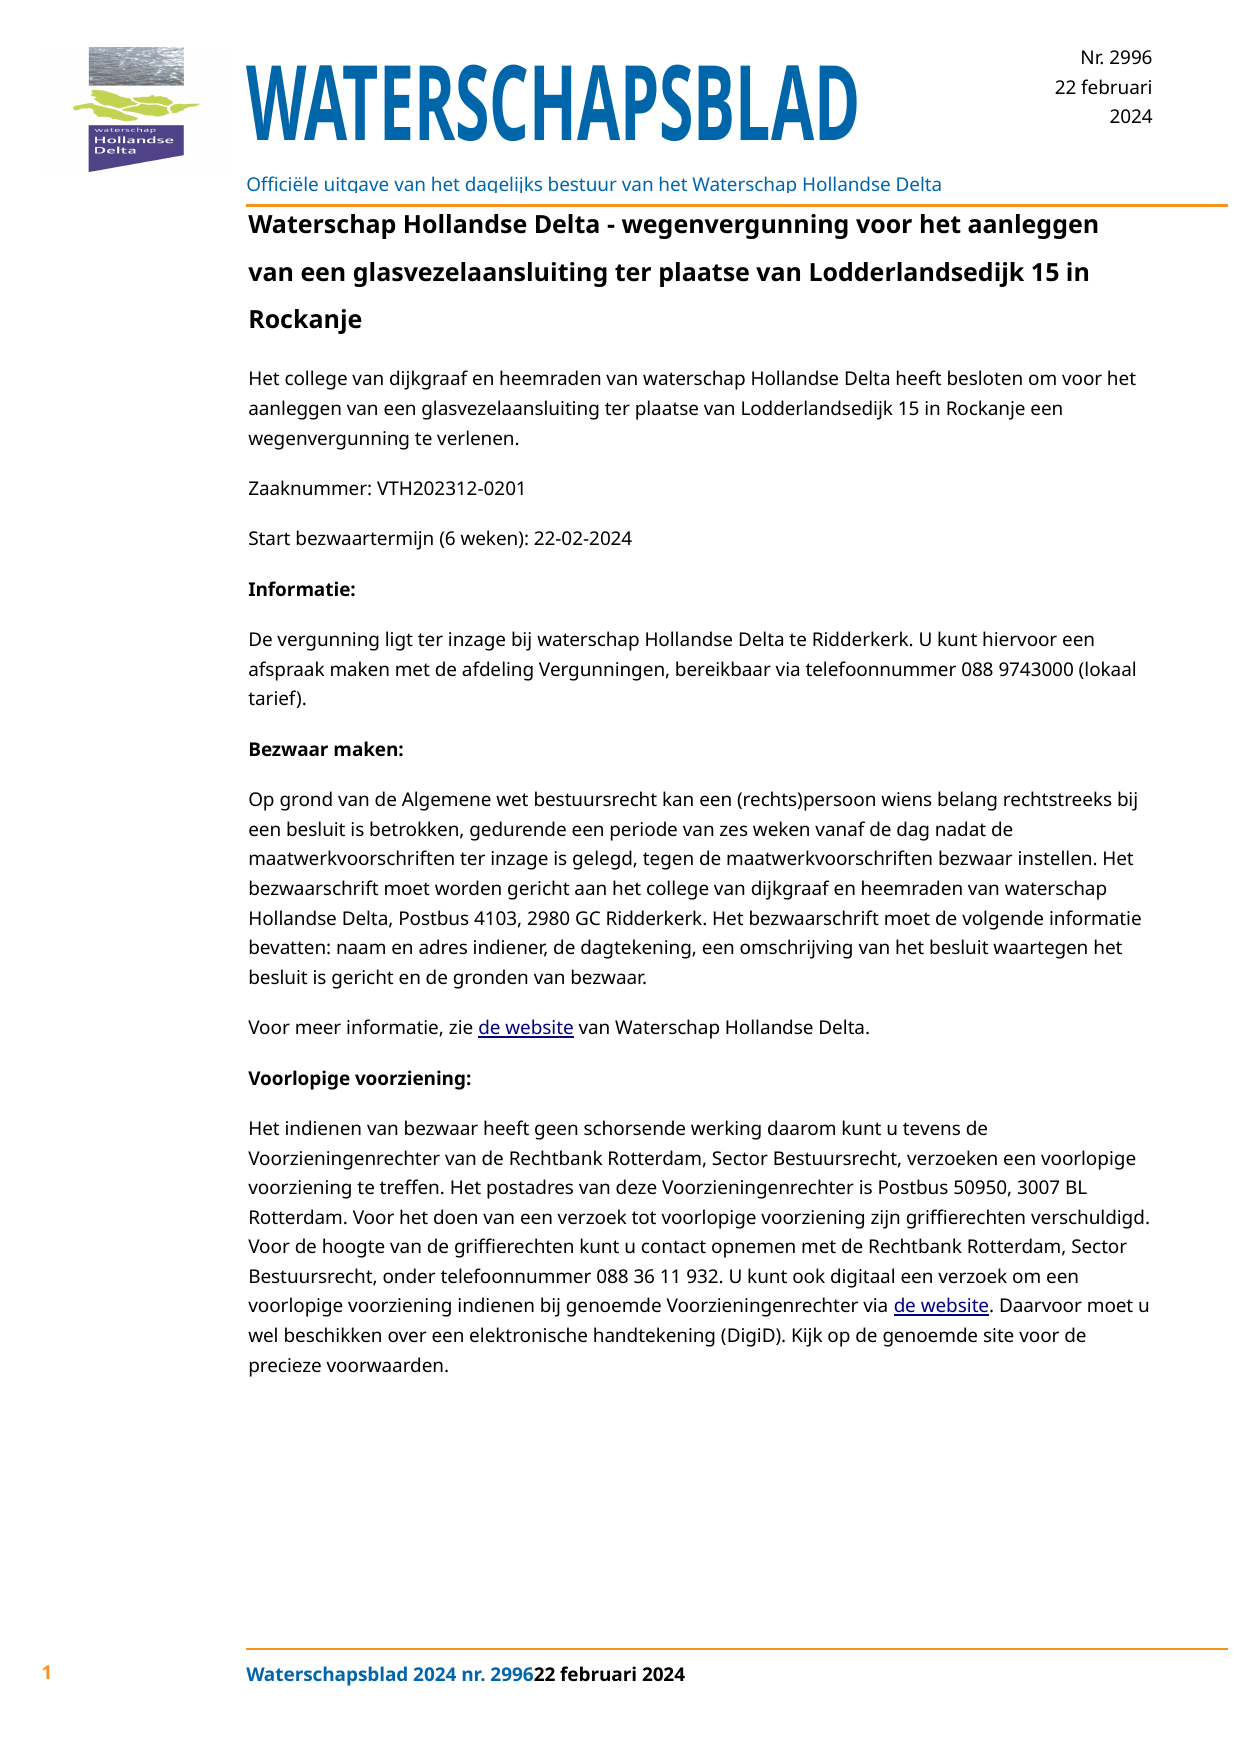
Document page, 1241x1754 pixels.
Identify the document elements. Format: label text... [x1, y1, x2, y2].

text Het indienen van bezwaar heeft geen schorsende werking daarom kunt u tevens de Voorzieningenrechter van de Rechtbank Rotterdam, Sector Bestuursrecht, verzoeken een voorlopige voorziening te treffen. Het postadres van deze Voorzieningenrechter is Postbus 50950, 3007 BL Rotterdam. Voor het doen van een verzoek tot voorlopige voorziening zijn griffierechten verschuldigd. Voor de hoogte van de griffierechten kunt u contact opnemen met de Rechtbank Rotterdam, Sector Bestuursrecht, onder telefoonnummer 088 36 11 932. U kunt ook digitaal een verzoek om een voorlopige voorziening indienen bij genoemde Voorzieningenrechter via de website. Daarvoor moet u wel beschikken over een elektronische handtekening (DigiD). Kijk op de genoemde site voor de precieze voorwaarden. [248, 1115, 1152, 1377]
text Bezwaar maken: [248, 736, 1152, 762]
text Start bezwaartermijn (6 weken): 22-02-2024 [248, 526, 1152, 551]
picture [41, 47, 231, 172]
text Het college van dijkgraaf en heemraden van waterschap Hollandse Delta heeft besloten om voor het aanleggen van een glasvezelaansluiting ter plaatse van Lodderlandsedijk 15 in Rockanje een wegenvergunning te verlenen. [248, 366, 1152, 450]
text Informatie: [248, 576, 1152, 602]
text De vergunning ligt ter inzage bij waterschap Hollandse Delta te Ridderkerk. U kunt hiervoor een afspraak maken met de afdeling Vergunningen, bereikbaar via telefoonnummer 088 9743000 (lokaal tarief). [248, 626, 1152, 711]
text Voorlopige voorziening: [248, 1065, 1152, 1090]
text Op grond van de Algemene wet bestuursrecht kan een (rechts)persoon wiens belang rechtstreeks bij een besluit is betrokken, gedurende een periode van zes weken vanaf de dag nadat de maatwerkvoorschriften ter inzage is gelegd, tegen de maatwerkvoorschriften bezwaar instellen. Het bezwaarschrift moet worden gericht aan het college van dijkgraaf en heemraden van waterschap Hollandse Delta, Postbus 4103, 2980 GC Ridderkerk. Het bezwaarschrift moet de volgende informatie bevatten: naam en adres indiener, de dagtekening, een omschrijving van het besluit waartegen het besluit is gericht en de gronden van bezwaar. [248, 786, 1152, 989]
text Voor meer informatie, zie de website van Waterschap Hollandse Delta. [248, 1014, 1152, 1040]
text Zaaknummer: VTH202312-0201 [248, 475, 1152, 501]
text Waterschap Hollandse Delta - wegenvergunning voor het aanleggen van een glasvezelaansluiting ter plaatse van Lodderlandsedijk 15 in Rockanje [248, 207, 1152, 336]
